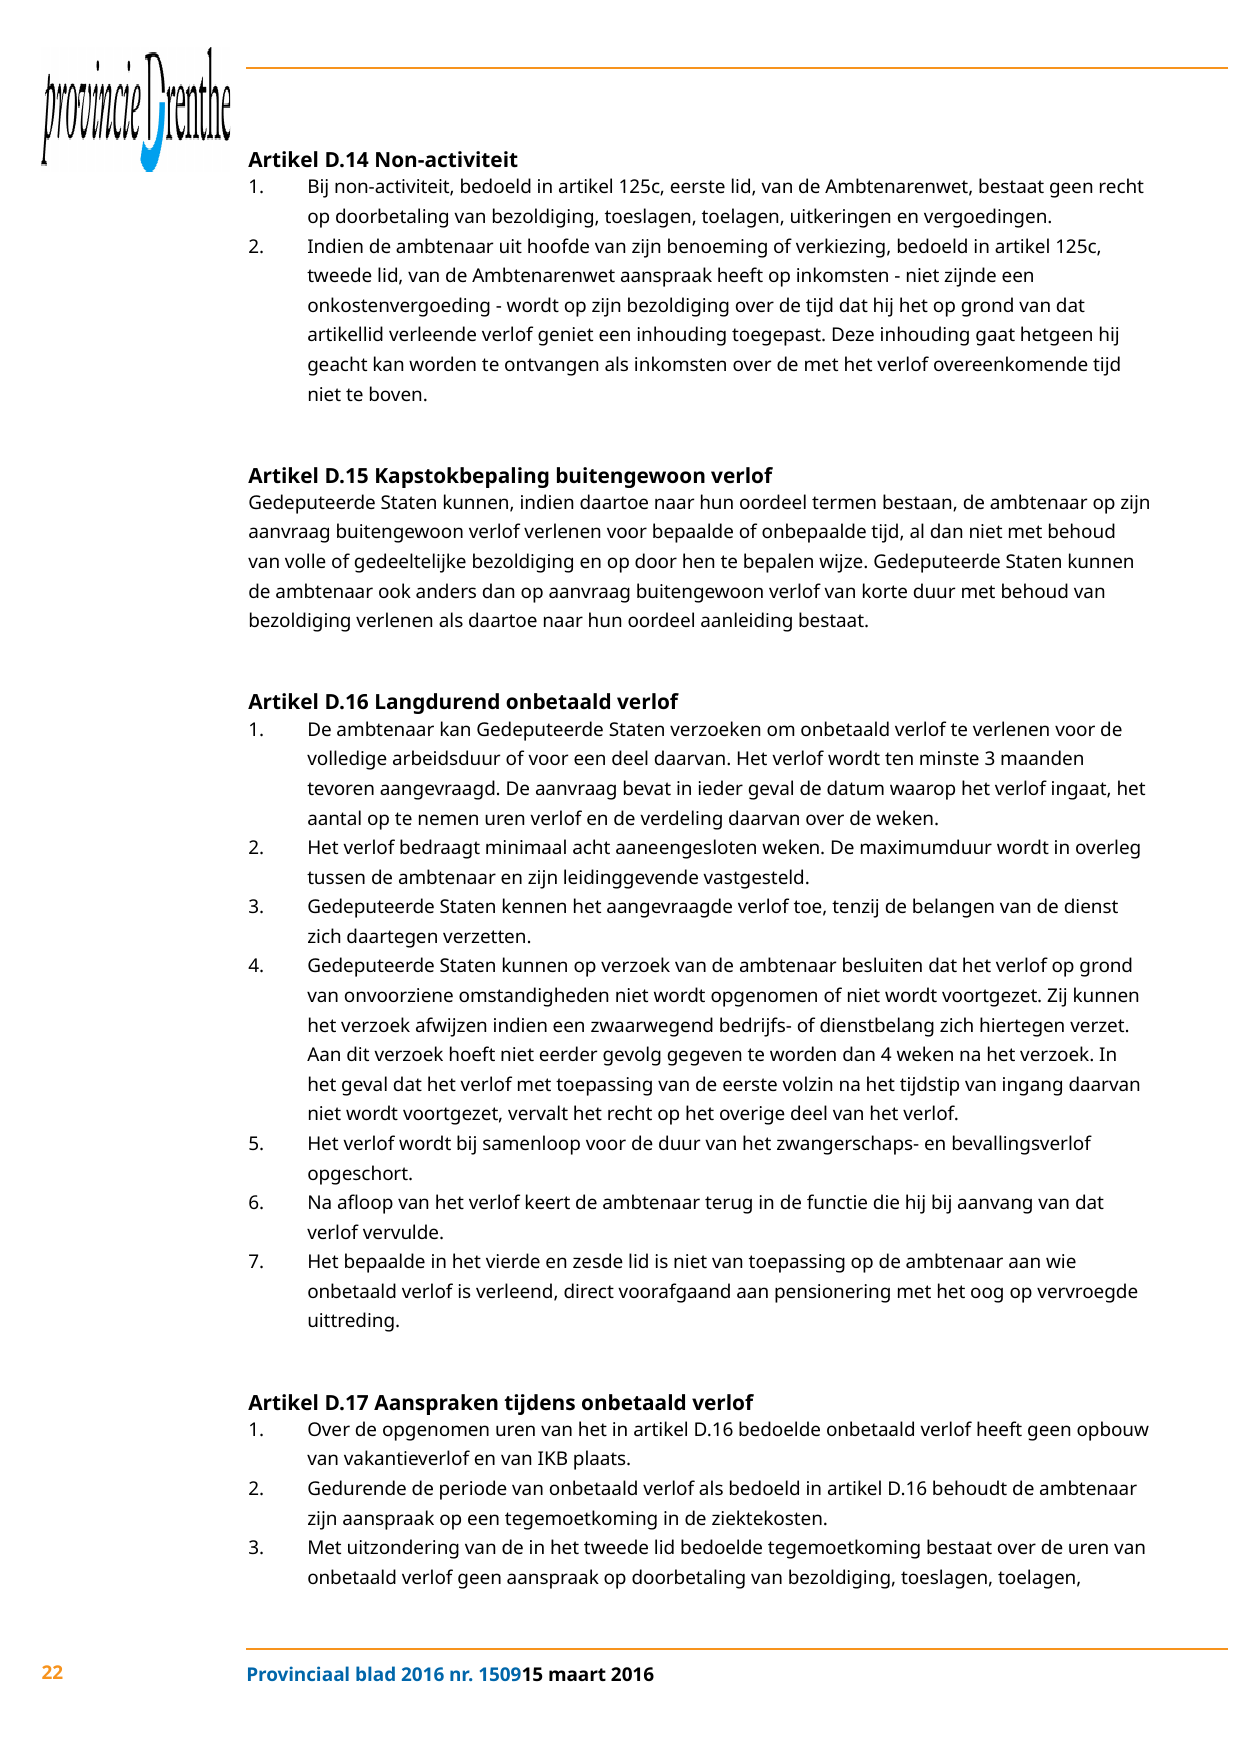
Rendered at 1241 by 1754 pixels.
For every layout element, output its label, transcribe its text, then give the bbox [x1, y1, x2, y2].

list Het verlof wordt bij samenloop voor de duur van het zwangerschaps- en bevallingsverlof opgeschort. [248, 1130, 1152, 1185]
list Met uitzondering van de in het tweede lid bedoelde tegemoetkoming bestaat over de uren van onbetaald verlof geen aanspraak op doorbetaling van bezoldiging, toeslagen, toelagen, [248, 1534, 1152, 1590]
picture [41, 47, 231, 172]
text Artikel D.14 Non-activiteit [248, 145, 1152, 174]
list Na afloop van het verlof keert de ambtenaar terug in de functie die hij bij aanvang van dat verlof vervulde. [248, 1189, 1152, 1244]
text Artikel D.17 Aanspraken tijdens onbetaald verlof [248, 1388, 1152, 1416]
list Gedeputeerde Staten kennen het aangevraagde verlof toe, tenzij de belangen van de dienst zich daartegen verzetten. [248, 893, 1152, 949]
list Het bepaalde in het vierde en zesde lid is niet van toepassing op de ambtenaar aan wie onbetaald verlof is verleend, direct voorafgaand aan pensionering met het oog op vervroegde uittreding. [248, 1248, 1152, 1333]
list De ambtenaar kan Gedeputeerde Staten verzoeken om onbetaald verlof te verlenen voor de volledige arbeidsduur of voor een deel daarvan. Het verlof wordt ten minste 3 maanden tevoren aangevraagd. De aanvraag bevat in ieder geval de datum waarop het verlof ingaat, het aantal op te nemen uren verlof en de verdeling daarvan over de weken. [248, 716, 1152, 830]
text Artikel D.16 Langdurend onbetaald verlof [248, 687, 1152, 716]
list Gedurende de periode van onbetaald verlof als bedoeld in artikel D.16 behoudt de ambtenaar zijn aanspraak op een tegemoetkoming in de ziektekosten. [248, 1475, 1152, 1531]
list Indien de ambtenaar uit hoofde van zijn benoeming of verkiezing, bedoeld in artikel 125c, tweede lid, van de Ambtenarenwet aanspraak heeft op inkomsten - niet zijnde een onkostenvergoeding - wordt op zijn bezoldiging over de tijd dat hij het op grond van dat artikellid verleende verlof geniet een inhouding toegepast. Deze inhouding gaat hetgeen hij geacht kan worden te ontvangen als inkomsten over de met het verlof overeenkomende tijd niet te boven. [248, 233, 1152, 406]
list Gedeputeerde Staten kunnen op verzoek van de ambtenaar besluiten dat het verlof op grond van onvoorziene omstandigheden niet wordt opgenomen of niet wordt voortgezet. Zij kunnen het verzoek afwijzen indien een zwaarwegend bedrijfs- of dienstbelang zich hiertegen verzet. Aan dit verzoek hoeft niet eerder gevolg gegeven te worden dan 4 weken na het verzoek. In het geval dat het verlof met toepassing van de eerste volzin na het tijdstip van ingang daarvan niet wordt voortgezet, vervalt het recht op het overige deel van het verlof. [248, 953, 1152, 1126]
list Over de opgenomen uren van het in artikel D.16 bedoelde onbetaald verlof heeft geen opbouw van vakantieverlof en van IKB plaats. [248, 1416, 1152, 1471]
text Artikel D.15 Kapstokbepaling buitengewoon verlof [248, 461, 1152, 489]
text Gedeputeerde Staten kunnen, indien daartoe naar hun oordeel termen bestaan, de ambtenaar op zijn aanvraag buitengewoon verlof verlenen voor bepaalde of onbepaalde tijd, al dan niet met behoud van volle of gedeeltelijke bezoldiging en op door hen te bepalen wijze. Gedeputeerde Staten kunnen de ambtenaar ook anders dan op aanvraag buitengewoon verlof van korte duur met behoud van bezoldiging verlenen als daartoe naar hun oordeel aanleiding bestaat. [248, 489, 1152, 633]
list Het verlof bedraagt minimaal acht aaneengesloten weken. De maximumduur wordt in overleg tussen de ambtenaar en zijn leidinggevende vastgesteld. [248, 834, 1152, 889]
list Bij non-activiteit, bedoeld in artikel 125c, eerste lid, van de Ambtenarenwet, bestaat geen recht op doorbetaling van bezoldiging, toeslagen, toelagen, uitkeringen en vergoedingen. [248, 174, 1152, 229]
